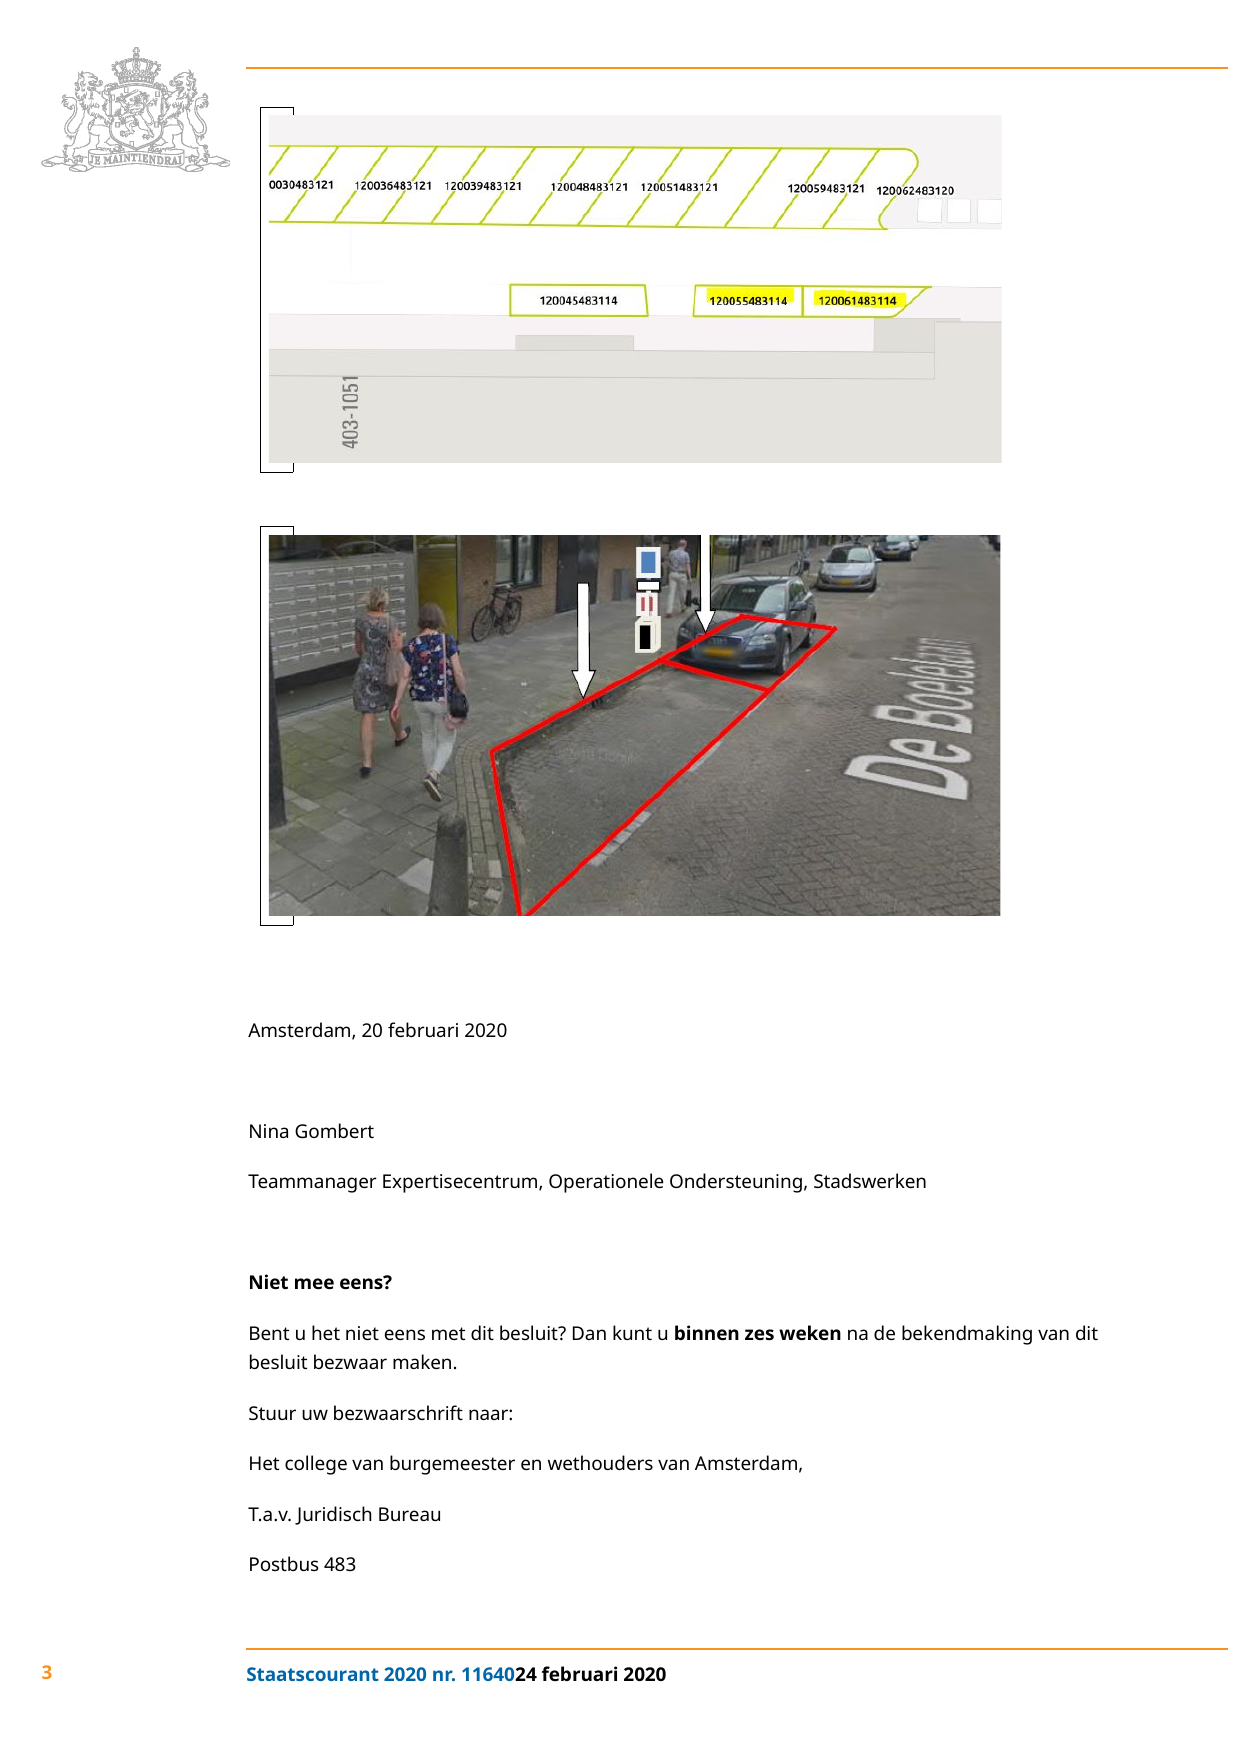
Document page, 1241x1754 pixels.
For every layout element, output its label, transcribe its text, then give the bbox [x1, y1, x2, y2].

picture [268, 115, 1002, 463]
picture [41, 47, 231, 172]
text Niet mee eens? [248, 1269, 1152, 1295]
text T.a.v. Juridisch Bureau [248, 1501, 1152, 1526]
text Amsterdam, 20 februari 2020 [248, 1017, 1152, 1043]
text Stuur uw bezwaarschrift naar: [248, 1400, 1152, 1426]
text Postbus 483 [248, 1551, 1152, 1577]
text Het college van burgemeester en wethouders van Amsterdam, [248, 1450, 1152, 1476]
picture [268, 535, 1001, 916]
text Bent u het niet eens met dit besluit? Dan kunt u binnen zes weken na de bekendmaking van dit besluit bezwaar maken. [248, 1320, 1152, 1375]
text Teammanager Expertisecentrum, Operationele Ondersteuning, Stadswerken [248, 1169, 1152, 1194]
text Nina Gombert [248, 1118, 1152, 1144]
